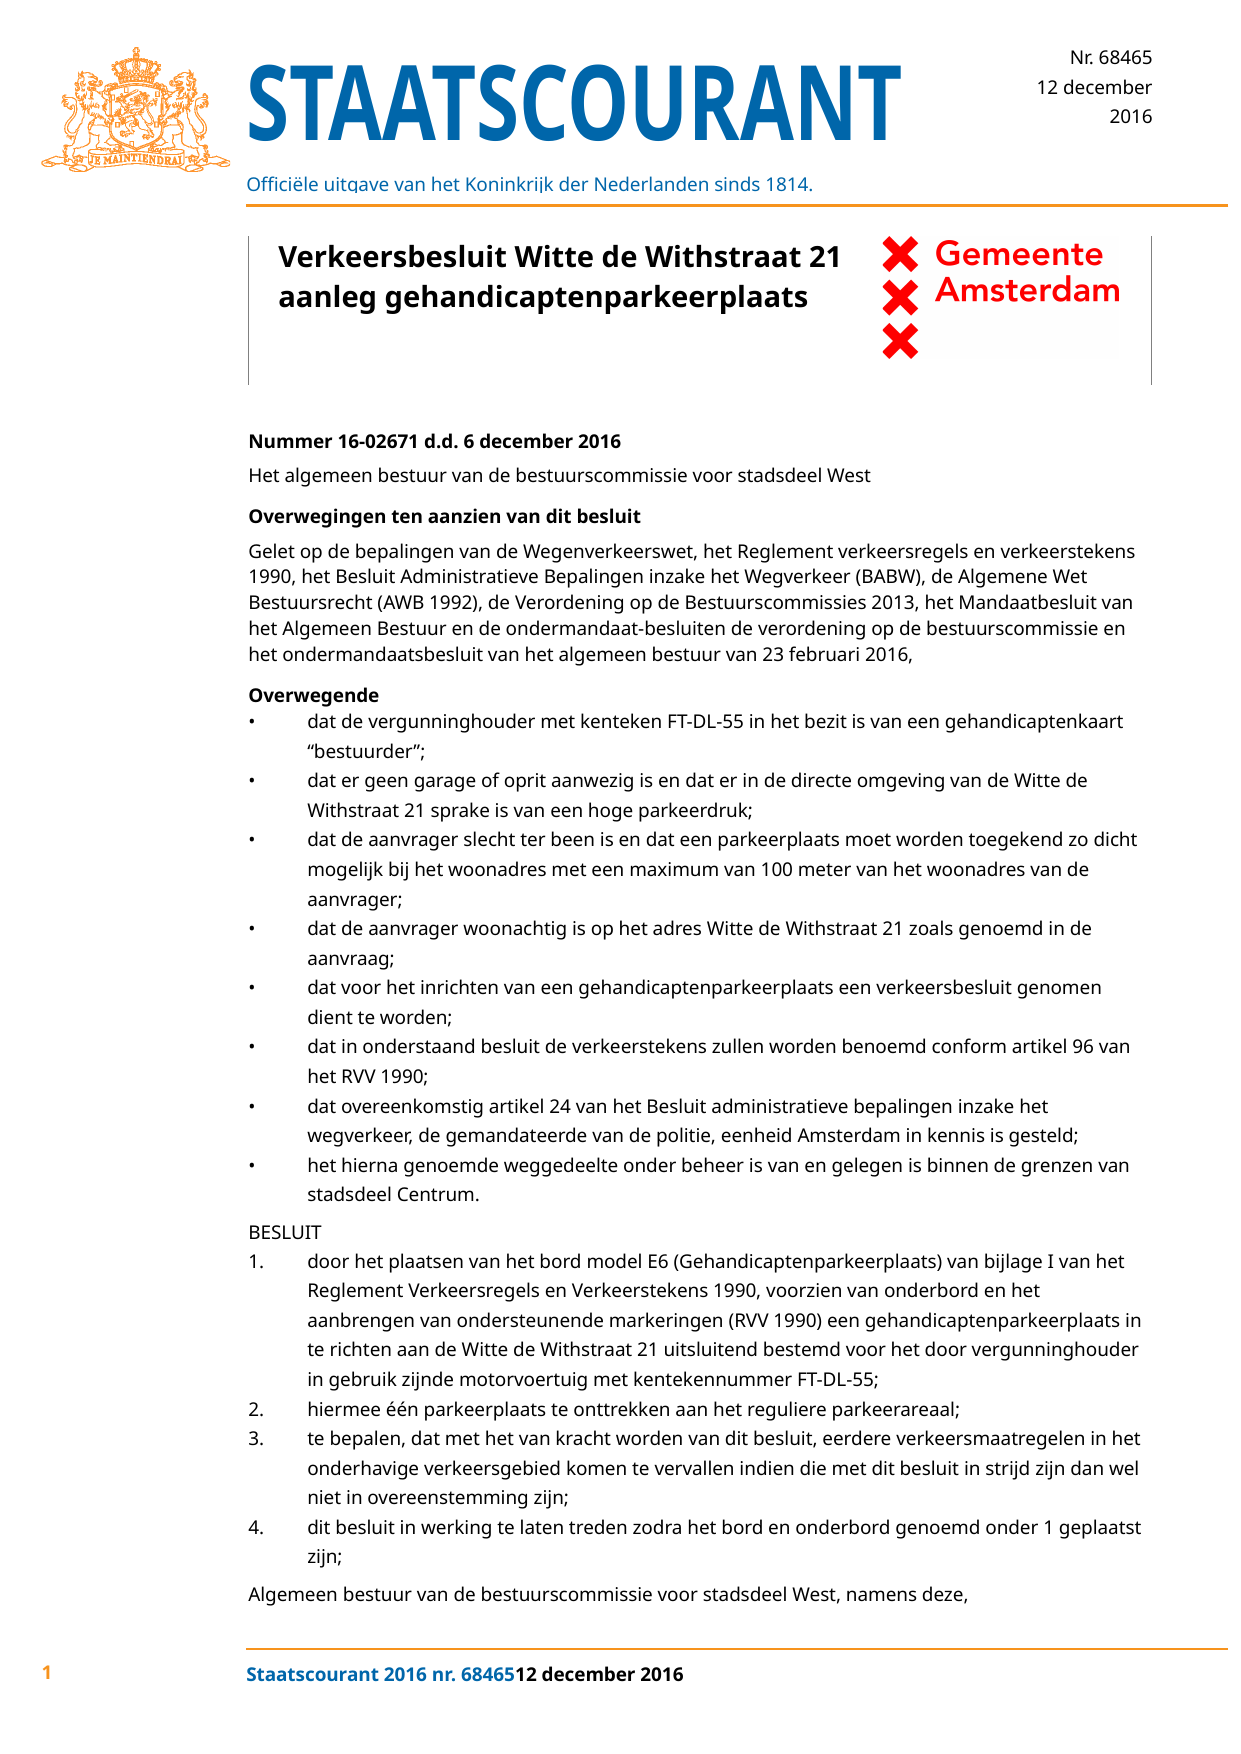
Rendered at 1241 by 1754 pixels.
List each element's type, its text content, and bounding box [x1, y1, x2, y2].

picture [882, 236, 1119, 359]
list dat de aanvrager slecht ter been is en dat een parkeerplaats moet worden toegekend zo dicht mogelijk bij het woonadres met een maximum van 100 meter van het woonadres van de aanvrager; [248, 827, 1152, 912]
list dat de vergunninghouder met kenteken FT-DL-55 in het bezit is van een gehandicaptenkaart “bestuurder”; [248, 708, 1152, 764]
text Overwegingen ten aanzien van dit besluit [248, 504, 1152, 529]
list dat voor het inrichten van een gehandicaptenparkeerplaats een verkeersbesluit genomen dient te worden; [248, 974, 1152, 1030]
list hiermee één parkeerplaats te onttrekken aan het reguliere parkeerareaal; [248, 1396, 1152, 1422]
text Nummer 16-02671 d.d. 6 december 2016 [248, 428, 1152, 453]
list dit besluit in werking te laten treden zodra het bord en onderbord genoemd onder 1 geplaatst zijn; [248, 1514, 1152, 1569]
text Het algemeen bestuur van de bestuurscommissie voor stadsdeel West [248, 462, 1152, 488]
picture [41, 47, 231, 172]
list dat overeenkomstig artikel 24 van het Besluit administratieve bepalingen inzake het wegverkeer, de gemandateerde van de politie, eenheid Amsterdam in kennis is gesteld; [248, 1093, 1152, 1148]
list dat in onderstaand besluit de verkeerstekens zullen worden benoemd conform artikel 96 van het RVV 1990; [248, 1034, 1152, 1089]
text Algemeen bestuur van de bestuurscommissie voor stadsdeel West, namens deze, [248, 1582, 1152, 1607]
list te bepalen, dat met het van kracht worden van dit besluit, eerdere verkeersmaatregelen in het onderhavige verkeersgebied komen te vervallen indien die met dit besluit in strijd zijn dan wel niet in overeenstemming zijn; [248, 1425, 1152, 1510]
list het hierna genoemde weggedeelte onder beheer is van en gelegen is binnen de grenzen van stadsdeel Centrum. [248, 1152, 1152, 1207]
table_header [850, 236, 1151, 385]
text Gelet op de bepalingen van de Wegenverkeerswet, het Reglement verkeersregels en verkeerstekens 1990, het Besluit Administratieve Bepalingen inzake het Wegverkeer (BABW), de Algemene Wet Bestuursrecht (AWB 1992), de Verordening op de Bestuurscommissies 2013, het Mandaatbesluit van het Algemeen Bestuur en de ondermandaat-besluiten de verordening op de bestuurscommissie en het ondermandaatsbesluit van het algemeen bestuur van 23 februari 2016, [248, 538, 1152, 666]
text BESLUIT [248, 1219, 1152, 1245]
list door het plaatsen van het bord model E6 (Gehandicaptenparkeerplaats) van bijlage I van het Reglement Verkeersregels en Verkeerstekens 1990, voorzien van onderbord en het aanbrengen van ondersteunende markeringen (RVV 1990) een gehandicaptenparkeerplaats in te richten aan de Witte de Withstraat 21 uitsluitend bestemd voor het door vergunninghouder in gebruik zijnde motorvoertuig met kentekennummer FT-DL-55; [248, 1248, 1152, 1392]
list dat de aanvrager woonachtig is op het adres Witte de Withstraat 21 zoals genoemd in de aanvraag; [248, 915, 1152, 971]
table_header Verkeersbesluit Witte de Withstraat 21 aanleg gehandicaptenparkeerplaats [249, 236, 850, 385]
text Overwegende [248, 683, 1152, 708]
list dat er geen garage of oprit aanwezig is en dat er in de directe omgeving van de Witte de Withstraat 21 sprake is van een hoge parkeerdruk; [248, 767, 1152, 823]
